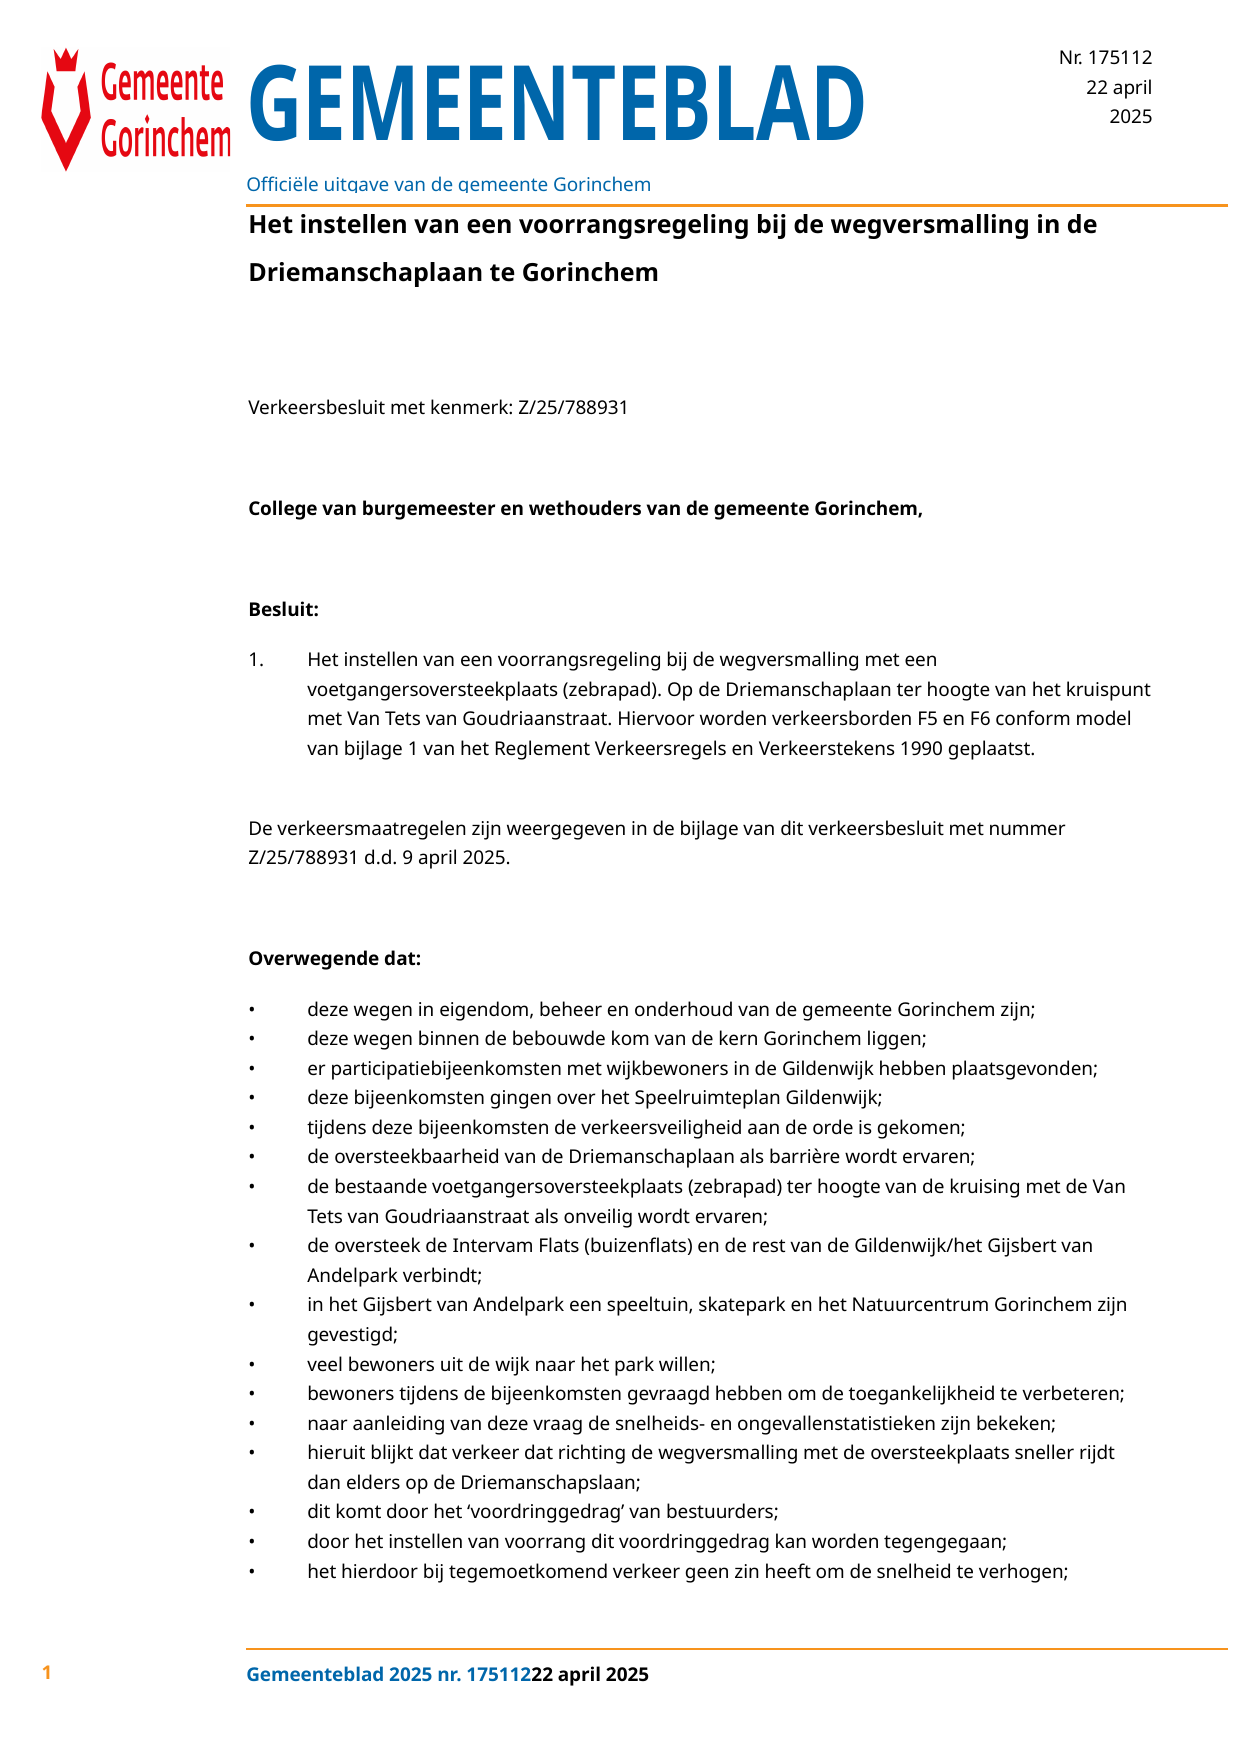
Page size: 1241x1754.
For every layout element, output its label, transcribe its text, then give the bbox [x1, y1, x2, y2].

list veel bewoners uit de wijk naar het park willen; [248, 1351, 1152, 1376]
text Overwegende dat: [248, 945, 1152, 971]
text Het instellen van een voorrangsregeling bij de wegversmalling in de Driemanschaplaan te Gorinchem [248, 207, 1152, 288]
list deze wegen binnen de bebouwde kom van de kern Gorinchem liggen; [248, 1025, 1152, 1051]
list er participatiebijeenkomsten met wijkbewoners in de Gildenwijk hebben plaatsgevonden; [248, 1055, 1152, 1081]
text Verkeersbesluit met kenmerk: Z/25/788931 [248, 394, 1152, 420]
list naar aanleiding van deze vraag de snelheids- en ongevallenstatistieken zijn bekeken; [248, 1410, 1152, 1436]
list door het instellen van voorrang dit voordringgedrag kan worden tegengegaan; [248, 1528, 1152, 1554]
list bewoners tijdens de bijeenkomsten gevraagd hebben om de toegankelijkheid te verbeteren; [248, 1380, 1152, 1406]
list Het instellen van een voorrangsregeling bij de wegversmalling met een voetgangersoversteekplaats (zebrapad). Op de Driemanschaplaan ter hoogte van het kruispunt met Van Tets van Goudriaanstraat. Hiervoor worden verkeersborden F5 en F6 conform model van bijlage 1 van het Reglement Verkeersregels en Verkeerstekens 1990 geplaatst. [248, 646, 1152, 761]
list dit komt door het ‘voordringgedrag’ van bestuurders; [248, 1499, 1152, 1524]
list deze wegen in eigendom, beheer en onderhoud van de gemeente Gorinchem zijn; [248, 996, 1152, 1021]
list in het Gijsbert van Andelpark een speeltuin, skatepark en het Natuurcentrum Gorinchem zijn gevestigd; [248, 1292, 1152, 1347]
list de oversteek de Intervam Flats (buizenflats) en de rest van de Gildenwijk/het Gijsbert van Andelpark verbindt; [248, 1232, 1152, 1288]
list het hierdoor bij tegemoetkomend verkeer geen zin heeft om de snelheid te verhogen; [248, 1558, 1152, 1583]
list de bestaande voetgangersoversteekplaats (zebrapad) ter hoogte van de kruising met de Van Tets van Goudriaanstraat als onveilig wordt ervaren; [248, 1173, 1152, 1228]
list deze bijeenkomsten gingen over het Speelruimteplan Gildenwijk; [248, 1084, 1152, 1110]
text Besluit: [248, 596, 1152, 621]
text De verkeersmaatregelen zijn weergegeven in de bijlage van dit verkeersbesluit met nummer Z/25/788931 d.d. 9 april 2025. [248, 815, 1152, 870]
list hieruit blijkt dat verkeer dat richting de wegversmalling met de oversteekplaats sneller rijdt dan elders op de Driemanschapslaan; [248, 1439, 1152, 1495]
text College van burgemeester en wethouders van de gemeente Gorinchem, [248, 495, 1152, 521]
list tijdens deze bijeenkomsten de verkeersveiligheid aan de orde is gekomen; [248, 1114, 1152, 1140]
list de oversteekbaarheid van de Driemanschaplaan als barrière wordt ervaren; [248, 1144, 1152, 1169]
picture [41, 47, 231, 172]
